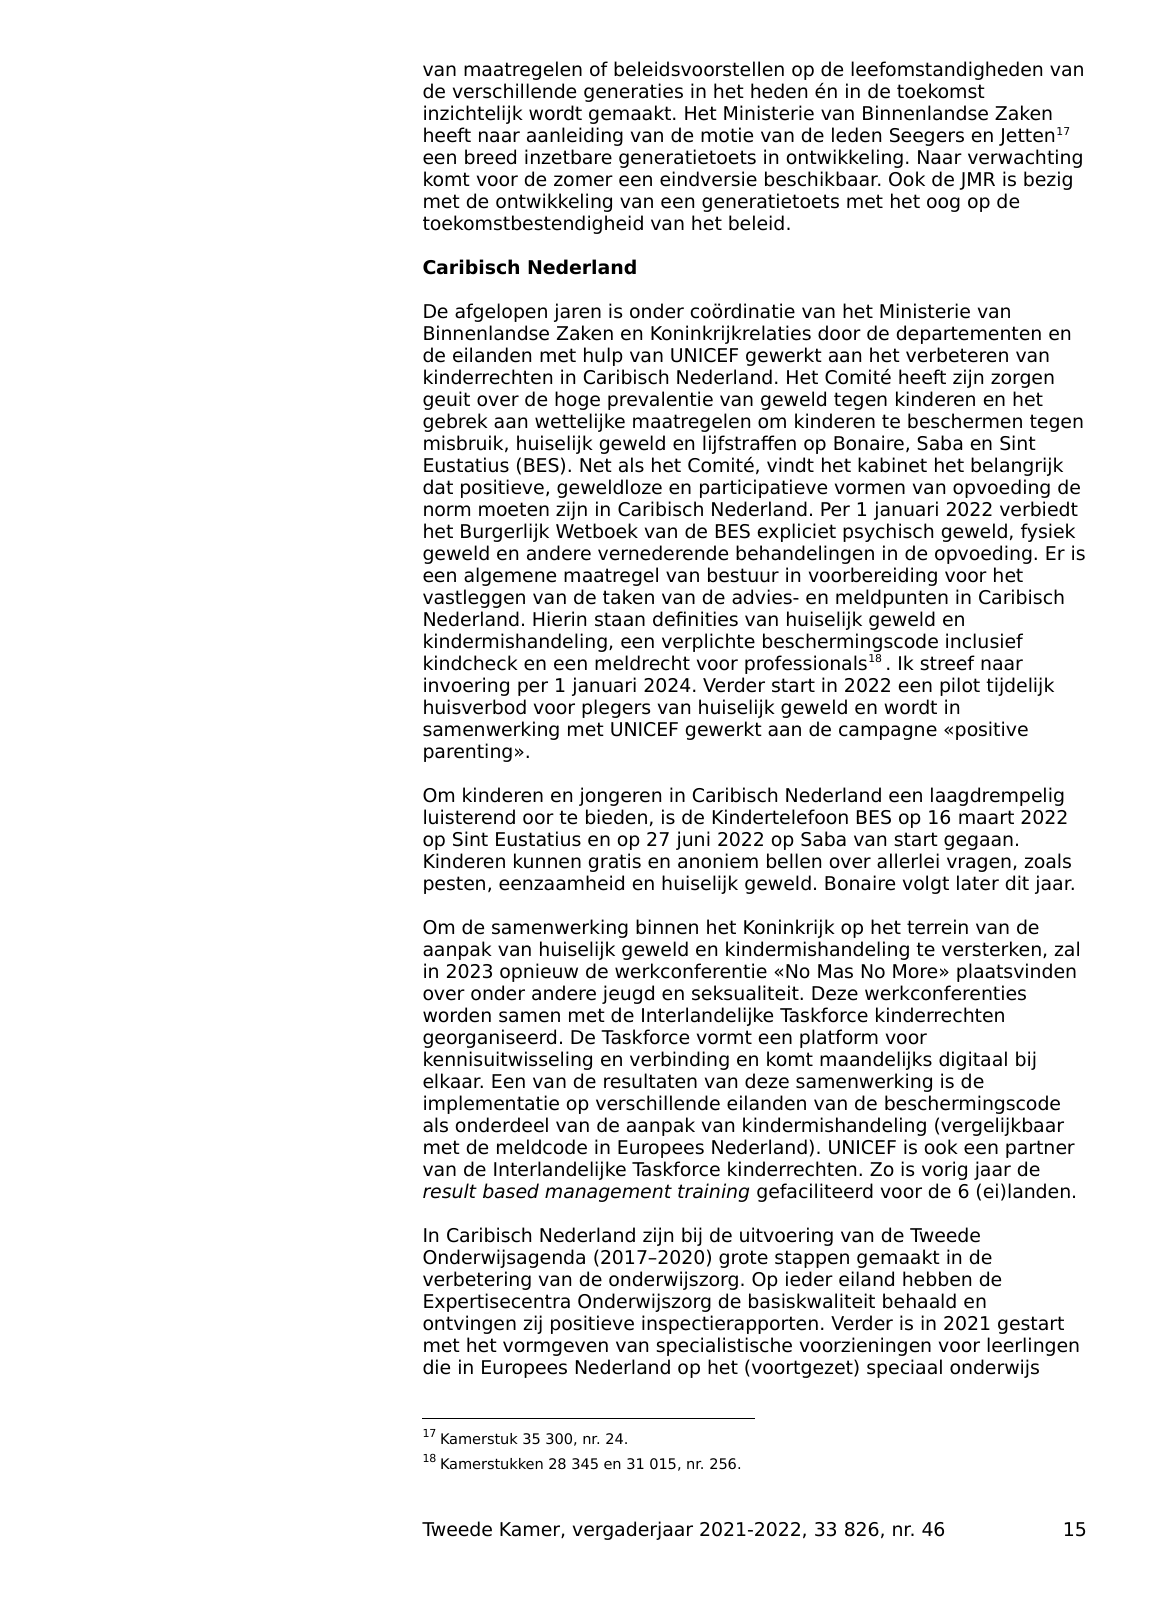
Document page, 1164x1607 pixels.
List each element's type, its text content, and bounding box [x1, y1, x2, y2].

text Kamerstuk 35 300, nr. 24. [422, 1427, 1087, 1449]
text Kamerstukken 28 345 en 31 015, nr. 256. [422, 1452, 1087, 1474]
text Om kinderen en jongeren in Caribisch Nederland een laagdrempelig luisterend oor te bieden, is de Kindertelefoon BES op 16 maart 2022 op Sint Eustatius en op 27 juni 2022 op Saba van start gegaan. Kinderen kunnen gratis en anoniem bellen over allerlei vragen, zoals pesten, eenzaamheid en huiselijk geweld. Bonaire volgt later dit jaar. [422, 785, 1087, 895]
text In Caribisch Nederland zijn bij de uitvoering van de Tweede Onderwijsagenda (2017–2020) grote stappen gemaakt in de verbetering van de onderwijszorg. Op ieder eiland hebben de Expertisecentra Onderwijszorg de basiskwaliteit behaald en ontvingen zij positieve inspectierapporten. Verder is in 2021 gestart met het vormgeven van specialistische voorzieningen voor leerlingen die in Europees Nederland op het (voortgezet) speciaal onderwijs [422, 1225, 1087, 1379]
text Om de samenwerking binnen het Koninkrijk op het terrein van de aanpak van huiselijk geweld en kindermishandeling te versterken, zal in 2023 opnieuw de werkconferentie «No Mas No More» plaatsvinden over onder andere jeugd en seksualiteit. Deze werkconferenties worden samen met de Interlandelijke Taskforce kinderrechten georganiseerd. De Taskforce vormt een platform voor kennisuitwisseling en verbinding en komt maandelijks digitaal bij elkaar. Een van de resultaten van deze samenwerking is de implementatie op verschillende eilanden van de beschermingscode als onderdeel van de aanpak van kindermishandeling (vergelijkbaar met de meldcode in Europees Nederland). UNICEF is ook een partner van de Interlandelijke Taskforce kinderrechten. Zo is vorig jaar de result based management training gefaciliteerd voor de 6 (ei)landen. [422, 917, 1087, 1203]
text De afgelopen jaren is onder coördinatie van het Ministerie van Binnenlandse Zaken en Koninkrijkrelaties door de departementen en de eilanden met hulp van UNICEF gewerkt aan het verbeteren van kinderrechten in Caribisch Nederland. Het Comité heeft zijn zorgen geuit over de hoge prevalentie van geweld tegen kinderen en het gebrek aan wettelijke maatregelen om kinderen te beschermen tegen misbruik, huiselijk geweld en lijfstraffen op Bonaire, Saba en Sint Eustatius (BES). Net als het Comité, vindt het kabinet het belangrijk dat positieve, geweldloze en participatieve vormen van opvoeding de norm moeten zijn in Caribisch Nederland. Per 1 januari 2022 verbiedt het Burgerlijk Wetboek van de BES expliciet psychisch geweld, fysiek geweld en andere vernederende behandelingen in de opvoeding. Er is een algemene maatregel van bestuur in voorbereiding voor het vastleggen van de taken van de advies- en meldpunten in Caribisch Nederland. Hierin staan definities van huiselijk geweld en kindermishandeling, een verplichte beschermingscode inclusief kindcheck en een meldrecht voor professionals. Ik streef naar invoering per 1 januari 2024. Verder start in 2022 een pilot tijdelijk huisverbod voor plegers van huiselijk geweld en wordt in samenwerking met UNICEF gewerkt aan de campagne «positive parenting». [422, 301, 1087, 763]
subtitle Caribisch Nederland [422, 257, 1087, 279]
text van maatregelen of beleidsvoorstellen op de leefomstandigheden van de verschillende generaties in het heden én in de toekomst inzichtelijk wordt gemaakt. Het Ministerie van Binnenlandse Zaken heeft naar aanleiding van de motie van de leden Seegers en Jetten een breed inzetbare generatietoets in ontwikkeling. Naar verwachting komt voor de zomer een eindversie beschikbaar. Ook de JMR is bezig met de ontwikkeling van een generatietoets met het oog op de toekomstbestendigheid van het beleid. [422, 59, 1087, 235]
